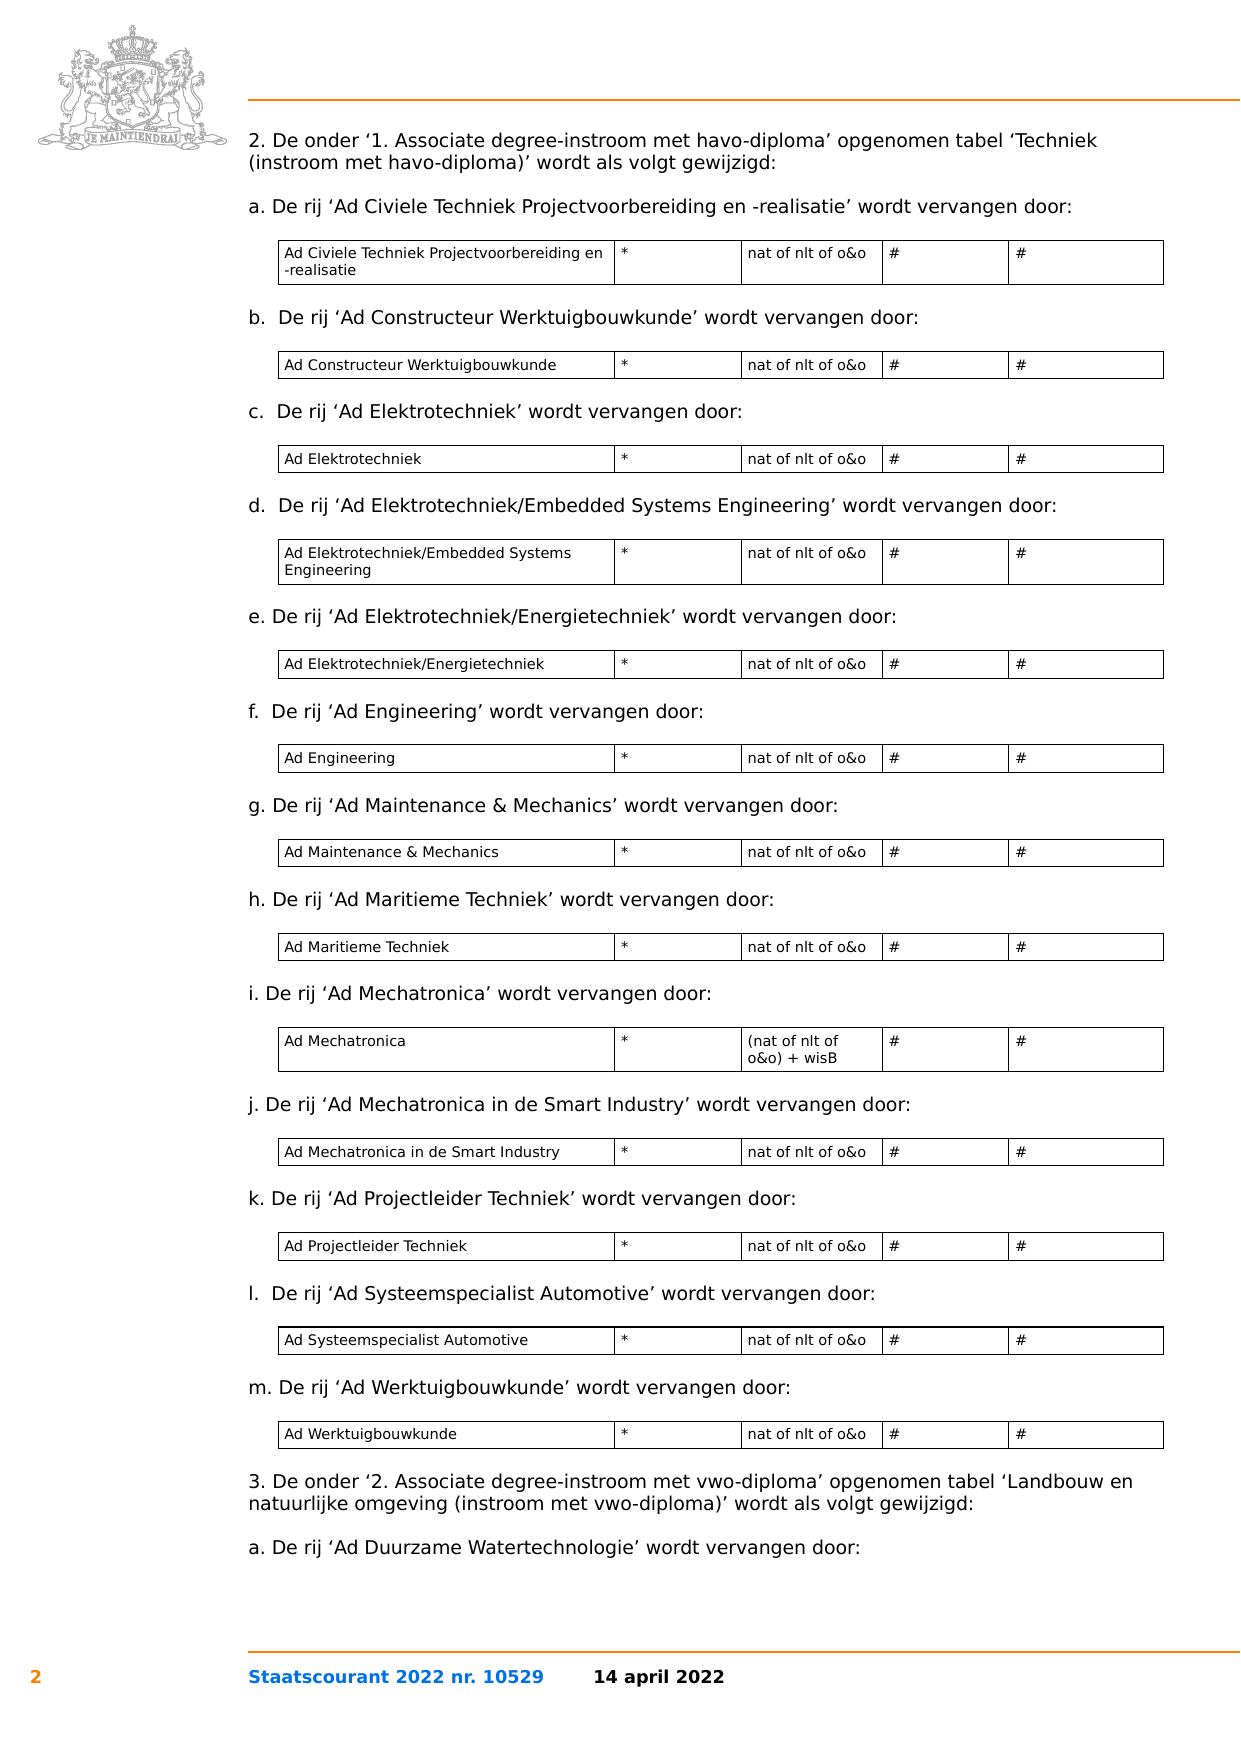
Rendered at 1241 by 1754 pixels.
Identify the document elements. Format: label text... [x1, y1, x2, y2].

table_header nat of nlt of o&o [742, 241, 882, 284]
table_header Ad Maintenance & Mechanics [279, 840, 614, 866]
text j. De rij ‘Ad Mechatronica in de Smart Industry’ wordt vervangen door: [248, 1094, 1163, 1116]
text b. De rij ‘Ad Constructeur Werktuigbouwkunde’ wordt vervangen door: [248, 307, 1163, 329]
table_header Ad Elektrotechniek/Embedded Systems Engineering [279, 540, 614, 583]
table_header nat of nlt of o&o [742, 446, 882, 472]
table_header * [615, 1328, 741, 1354]
table_header # [1009, 241, 1163, 284]
table_header Ad Mechatronica [279, 1028, 614, 1071]
text m. De rij ‘Ad Werktuigbouwkunde’ wordt vervangen door: [248, 1377, 1163, 1399]
table_header nat of nlt of o&o [742, 745, 882, 772]
table_header * [615, 1233, 741, 1259]
text d. De rij ‘Ad Elektrotechniek/Embedded Systems Engineering’ wordt vervangen door: [248, 495, 1163, 517]
table_header Ad Maritieme Techniek [279, 934, 614, 960]
table_header * [615, 745, 741, 772]
table_header # [1009, 352, 1163, 378]
table_header # [1009, 1328, 1163, 1354]
table_header # [883, 1139, 1008, 1165]
table_header nat of nlt of o&o [742, 1233, 882, 1259]
table_header Ad Engineering [279, 745, 614, 772]
text h. De rij ‘Ad Maritieme Techniek’ wordt vervangen door: [248, 889, 1163, 911]
table_header * [615, 840, 741, 866]
table_header (nat of nlt of o&o) + wisB [742, 1028, 882, 1071]
table_header # [883, 241, 1008, 284]
table_header * [615, 651, 741, 678]
table_header # [1009, 1422, 1163, 1448]
table_header # [883, 934, 1008, 960]
picture [38, 25, 227, 150]
text a. De rij ‘Ad Civiele Techniek Projectvoorbereiding en -realisatie’ wordt vervangen door: [248, 196, 1163, 218]
table_header # [883, 745, 1008, 772]
table_header * [615, 1422, 741, 1448]
text 3. De onder ‘2. Associate degree-instroom met vwo-diploma’ opgenomen tabel ‘Landbouw en natuurlijke omgeving (instroom met vwo-diploma)’ wordt als volgt gewijzigd: [248, 1471, 1163, 1515]
text k. De rij ‘Ad Projectleider Techniek’ wordt vervangen door: [248, 1188, 1163, 1210]
table_header # [1009, 934, 1163, 960]
table_header nat of nlt of o&o [742, 934, 882, 960]
text 2. De onder ‘1. Associate degree-instroom met havo-diploma’ opgenomen tabel ‘Techniek (instroom met havo-diploma)’ wordt als volgt gewijzigd: [248, 130, 1163, 174]
text c. De rij ‘Ad Elektrotechniek’ wordt vervangen door: [248, 401, 1163, 423]
table_header # [883, 446, 1008, 472]
table_header Ad Constructeur Werktuigbouwkunde [279, 352, 614, 378]
table_header nat of nlt of o&o [742, 1328, 882, 1354]
table_header # [883, 1028, 1008, 1071]
table_header # [1009, 446, 1163, 472]
table_header Ad Civiele Techniek Projectvoorbereiding en -realisatie [279, 241, 614, 284]
table_header * [615, 446, 741, 472]
table_header # [883, 651, 1008, 678]
table_header nat of nlt of o&o [742, 1422, 882, 1448]
table_header # [1009, 1139, 1163, 1165]
table_header # [883, 1328, 1008, 1354]
table_header Ad Elektrotechniek [279, 446, 614, 472]
table_header nat of nlt of o&o [742, 540, 882, 583]
table_header nat of nlt of o&o [742, 651, 882, 678]
table_header nat of nlt of o&o [742, 1139, 882, 1165]
table_header Ad Werktuigbouwkunde [279, 1422, 614, 1448]
table_header # [883, 1233, 1008, 1259]
table_header # [1009, 540, 1163, 583]
table_header nat of nlt of o&o [742, 352, 882, 378]
table_header * [615, 1139, 741, 1165]
table_header # [1009, 840, 1163, 866]
table_header Ad Systeemspecialist Automotive [279, 1328, 614, 1354]
table_header # [1009, 651, 1163, 678]
table_header * [615, 540, 741, 583]
table_header # [883, 840, 1008, 866]
table_header # [883, 1422, 1008, 1448]
text a. De rij ‘Ad Duurzame Watertechnologie’ wordt vervangen door: [248, 1537, 1163, 1559]
table_header * [615, 934, 741, 960]
text g. De rij ‘Ad Maintenance & Mechanics’ wordt vervangen door: [248, 795, 1163, 817]
text i. De rij ‘Ad Mechatronica’ wordt vervangen door: [248, 983, 1163, 1005]
text e. De rij ‘Ad Elektrotechniek/Energietechniek’ wordt vervangen door: [248, 606, 1163, 628]
table_header Ad Projectleider Techniek [279, 1233, 614, 1259]
table_header * [615, 352, 741, 378]
table_header * [615, 1028, 741, 1071]
table_header Ad Elektrotechniek/Energietechniek [279, 651, 614, 678]
table_header nat of nlt of o&o [742, 840, 882, 866]
table_header # [883, 540, 1008, 583]
table_header # [883, 352, 1008, 378]
table_header # [1009, 1028, 1163, 1071]
text f. De rij ‘Ad Engineering’ wordt vervangen door: [248, 701, 1163, 722]
table_header # [1009, 745, 1163, 772]
table_header Ad Mechatronica in de Smart Industry [279, 1139, 614, 1165]
table_header * [615, 241, 741, 284]
text l. De rij ‘Ad Systeemspecialist Automotive’ wordt vervangen door: [248, 1282, 1163, 1304]
table_header # [1009, 1233, 1163, 1259]
